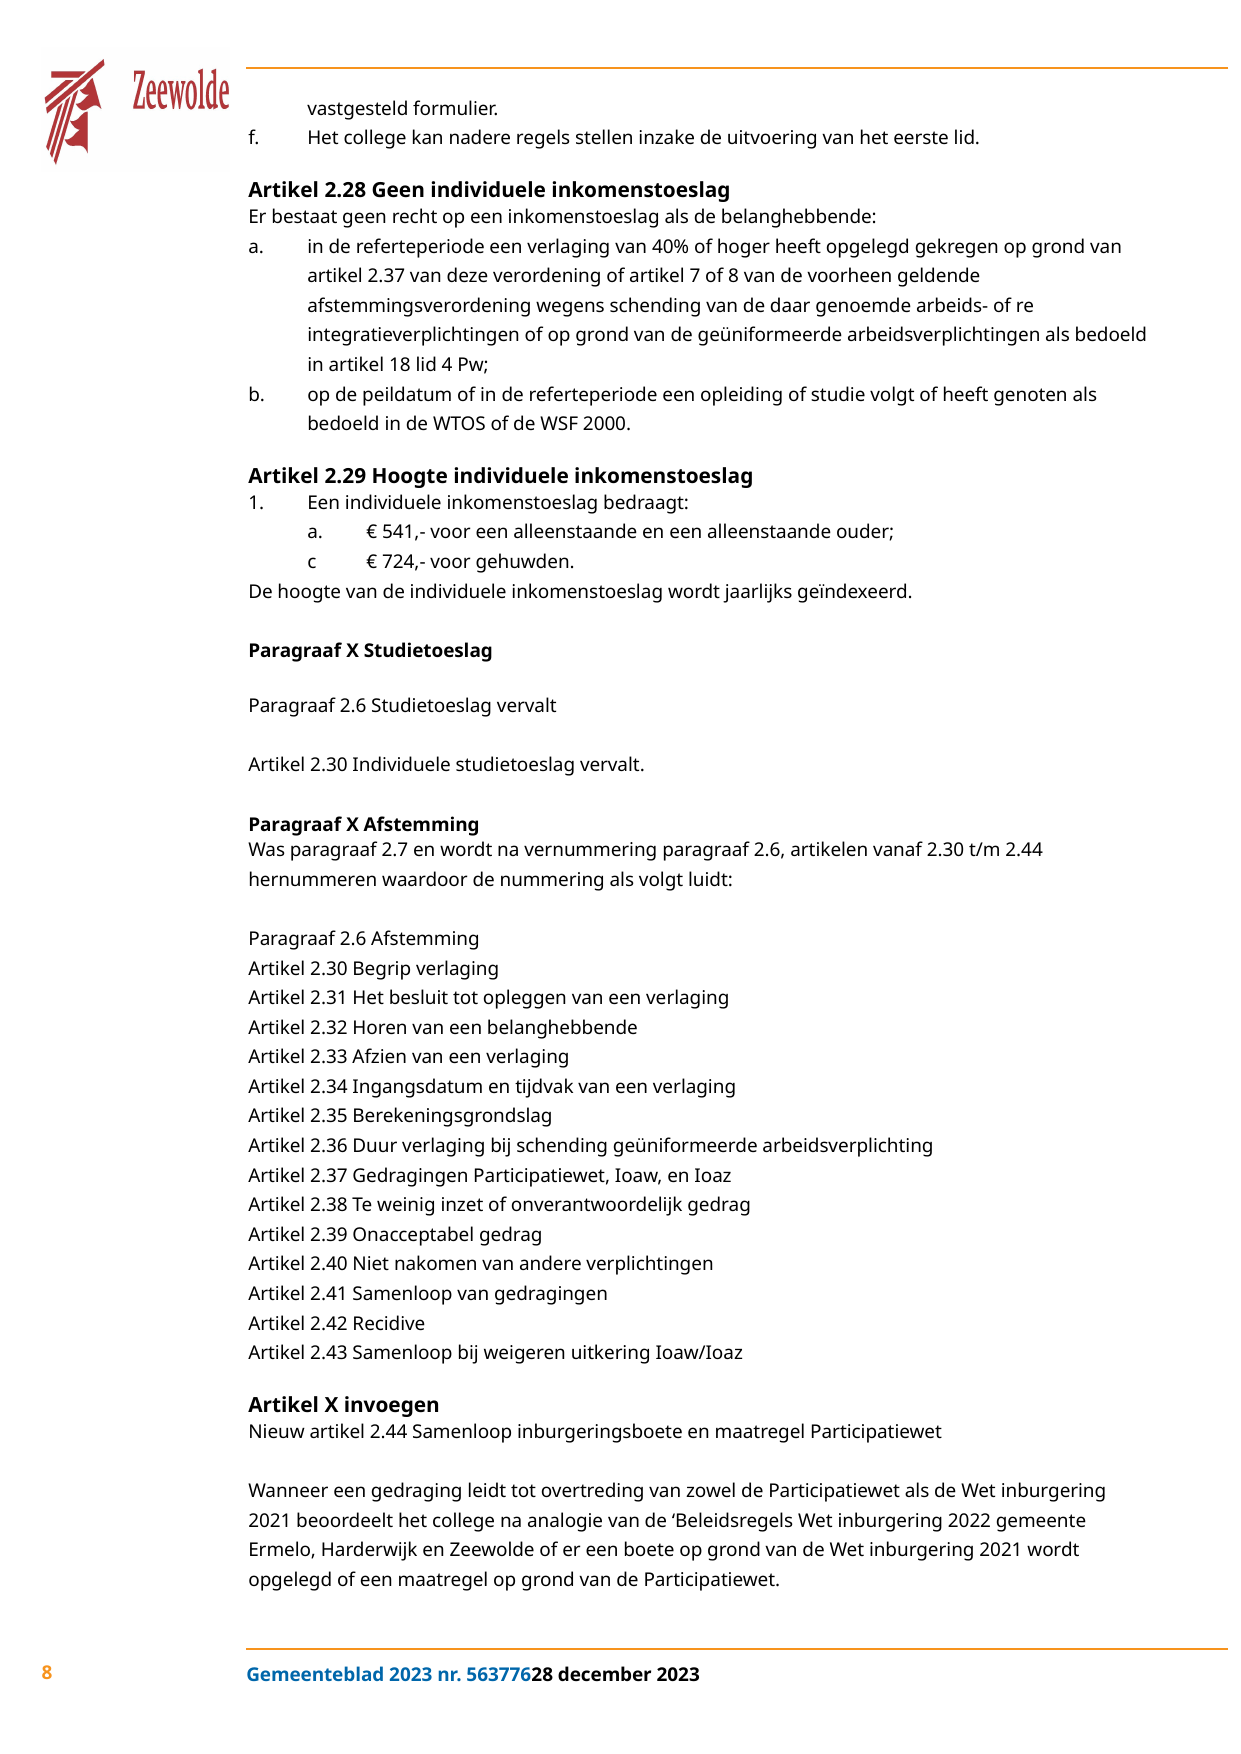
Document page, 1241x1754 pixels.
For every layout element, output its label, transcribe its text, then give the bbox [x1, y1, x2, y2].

text Artikel 2.41 Samenloop van gedragingen [248, 1280, 1152, 1306]
text Artikel 2.31 Het besluit tot opleggen van een verlaging [248, 984, 1152, 1010]
text Artikel 2.39 Onacceptabel gedrag [248, 1221, 1152, 1247]
text Wanneer een gedraging leidt tot overtreding van zowel de Participatiewet als de Wet inburgering 2021 beoordeelt het college na analogie van de ‘Beleidsregels Wet inburgering 2022 gemeente Ermelo, Harderwijk en Zeewolde of er een boete op grond van de Wet inburgering 2021 wordt opgelegd of een maatregel op grond van de Participatiewet. [248, 1477, 1152, 1592]
list vastgesteld formulier. [248, 95, 1152, 121]
text Artikel 2.34 Ingangsdatum en tijdvak van een verlaging [248, 1073, 1152, 1099]
text Artikel 2.33 Afzien van een verlaging [248, 1043, 1152, 1069]
list € 724,- voor gehuwden. [307, 548, 1152, 574]
text Artikel 2.29 Hoogte individuele inkomenstoeslag [248, 461, 1152, 489]
list Het college kan nadere regels stellen inzake de uitvoering van het eerste lid. [248, 124, 1152, 150]
text Artikel 2.30 Begrip verlaging [248, 955, 1152, 981]
text Artikel 2.35 Berekeningsgrondslag [248, 1103, 1152, 1128]
text Artikel 2.36 Duur verlaging bij schending geüniformeerde arbeidsverplichting [248, 1132, 1152, 1158]
text Artikel 2.43 Samenloop bij weigeren uitkering Ioaw/Ioaz [248, 1339, 1152, 1365]
list in de referteperiode een verlaging van 40% of hoger heeft opgelegd gekregen op grond van artikel 2.37 van deze verordening of artikel 7 of 8 van de voorheen geldende afstemmingsverordening wegens schending van de daar genoemde arbeids- of re integratieverplichtingen of op grond van de geüniformeerde arbeidsverplichtingen als bedoeld in artikel 18 lid 4 Pw; [248, 233, 1152, 377]
text Artikel X invoegen [248, 1390, 1152, 1418]
text Artikel 2.37 Gedragingen Participatiewet, Ioaw, en Ioaz [248, 1162, 1152, 1188]
text De hoogte van de individuele inkomenstoeslag wordt jaarlijks geïndexeerd. [248, 578, 1152, 604]
text Paragraaf 2.6 Studietoeslag vervalt [248, 692, 1152, 718]
text Artikel 2.42 Recidive [248, 1310, 1152, 1336]
picture [41, 47, 231, 172]
text Artikel 2.28 Geen individuele inkomenstoeslag [248, 175, 1152, 203]
list op de peildatum of in de referteperiode een opleiding of studie volgt of heeft genoten als bedoeld in de WTOS of de WSF 2000. [248, 381, 1152, 436]
text Artikel 2.30 Individuele studietoeslag vervalt. [248, 752, 1152, 777]
text Er bestaat geen recht op een inkomenstoeslag als de belanghebbende: [248, 203, 1152, 229]
text Artikel 2.32 Horen van een belanghebbende [248, 1014, 1152, 1040]
text Nieuw artikel 2.44 Samenloop inburgeringsboete en maatregel Participatiewet [248, 1418, 1152, 1444]
text Was paragraaf 2.7 en wordt na vernummering paragraaf 2.6, artikelen vanaf 2.30 t/m 2.44 hernummeren waardoor de nummering als volgt luidt: [248, 836, 1152, 892]
list € 541,- voor een alleenstaande en een alleenstaande ouder; [307, 519, 1152, 544]
text Paragraaf X Studietoeslag [248, 637, 1152, 663]
text Artikel 2.38 Te weinig inzet of onverantwoordelijk gedrag [248, 1191, 1152, 1217]
list Een individuele inkomenstoeslag bedraagt: [248, 489, 1152, 515]
text Paragraaf 2.6 Afstemming [248, 925, 1152, 951]
text Artikel 2.40 Niet nakomen van andere verplichtingen [248, 1251, 1152, 1276]
text Paragraaf X Afstemming [248, 811, 1152, 836]
